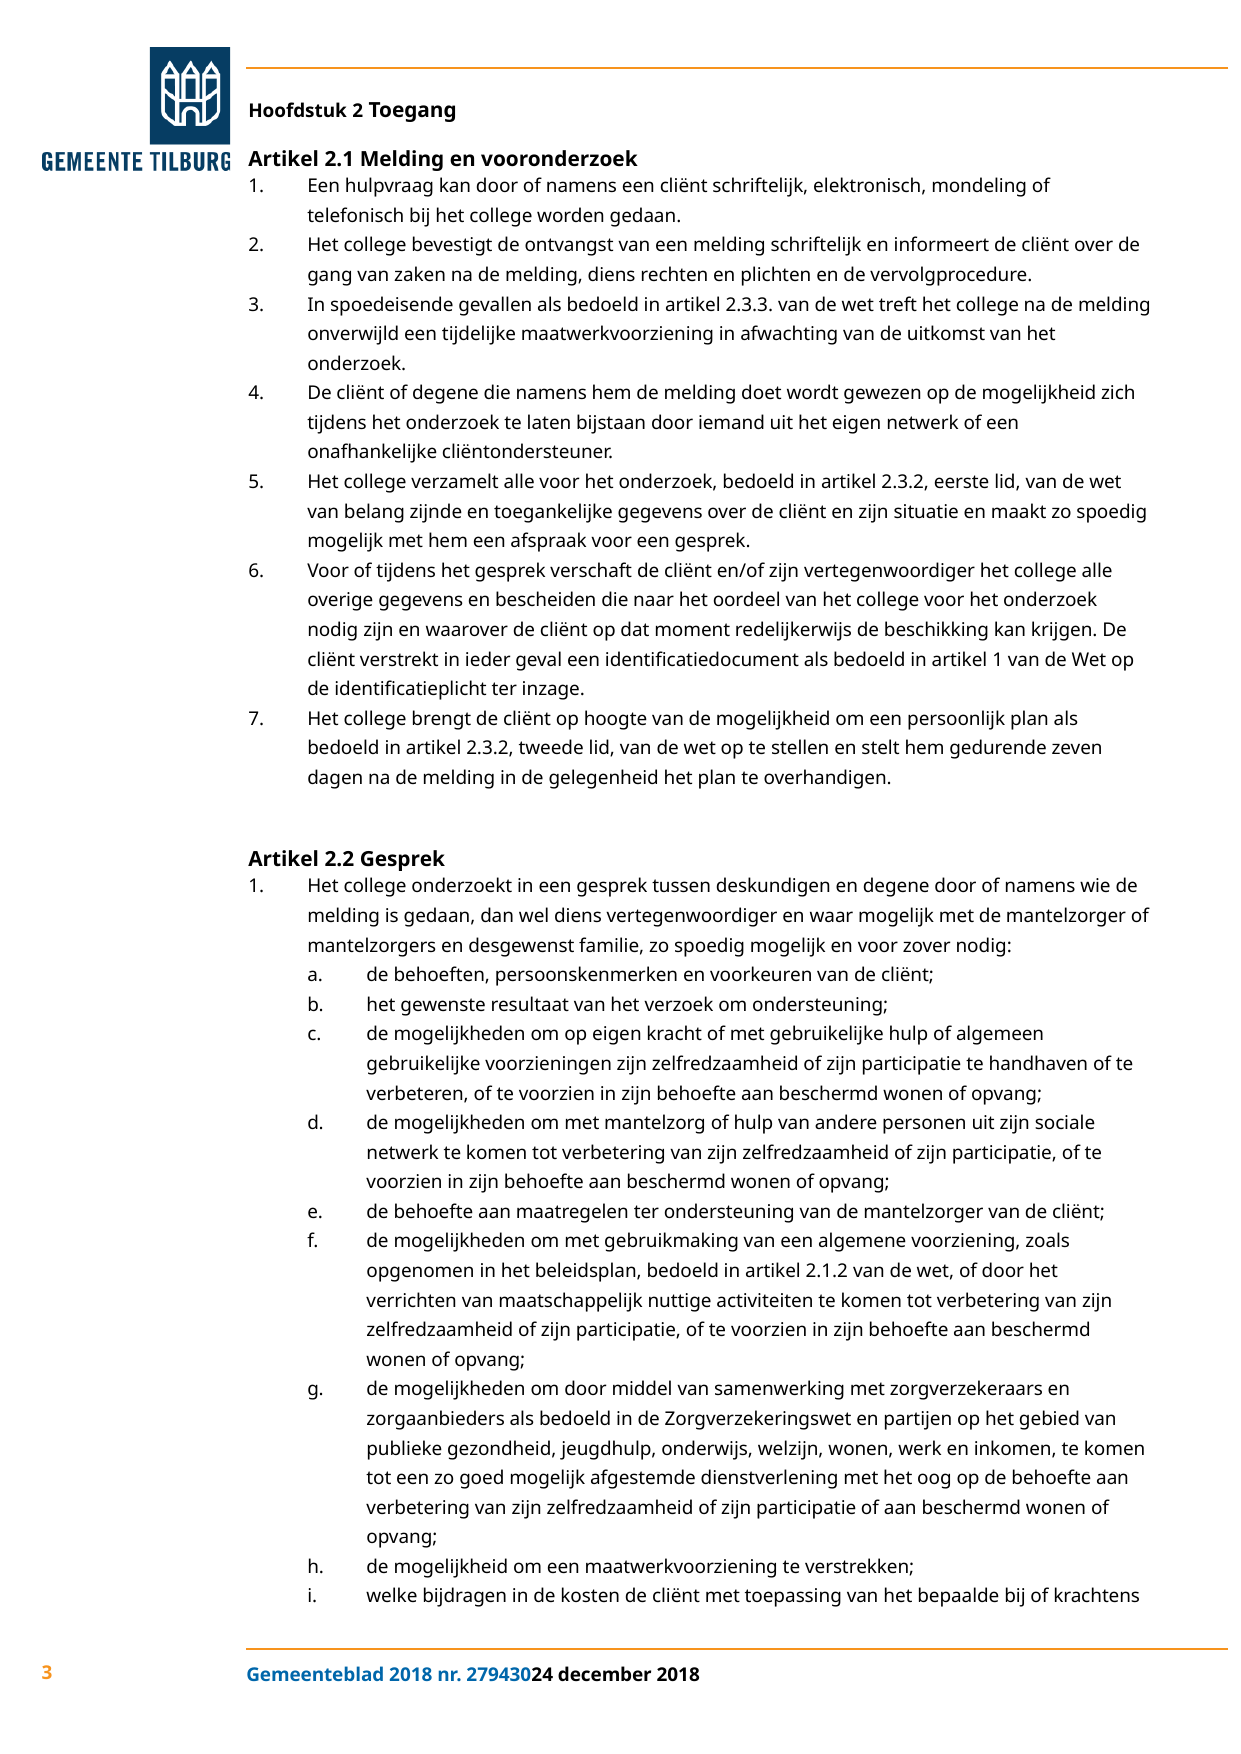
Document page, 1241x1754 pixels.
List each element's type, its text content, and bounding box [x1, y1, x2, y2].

list de mogelijkheid om een maatwerkvoorziening te verstrekken; [307, 1553, 1152, 1579]
list het gewenste resultaat van het verzoek om ondersteuning; [307, 991, 1152, 1017]
picture [41, 47, 231, 172]
text Artikel 2.1 Melding en vooronderzoek [248, 144, 1152, 172]
list de behoefte aan maatregelen ter ondersteuning van de mantelzorger van de cliënt; [307, 1198, 1152, 1224]
text Hoofdstuk 2 Toegang [248, 95, 1152, 123]
list Het college brengt de cliënt op hoogte van de mogelijkheid om een persoonlijk plan als bedoeld in artikel 2.3.2, tweede lid, van de wet op te stellen en stelt hem gedurende zeven dagen na de melding in de gelegenheid het plan te overhandigen. [248, 705, 1152, 790]
list welke bijdragen in de kosten de cliënt met toepassing van het bepaalde bij of krachtens [307, 1583, 1152, 1608]
list In spoedeisende gevallen als bedoeld in artikel 2.3.3. van de wet treft het college na de melding onverwijld een tijdelijke maatwerkvoorziening in afwachting van de uitkomst van het onderzoek. [248, 291, 1152, 376]
list de mogelijkheden om door middel van samenwerking met zorgverzekeraars en zorgaanbieders als bedoeld in de Zorgverzekeringswet en partijen op het gebied van publieke gezondheid, jeugdhulp, onderwijs, welzijn, wonen, werk en inkomen, te komen tot een zo goed mogelijk afgestemde dienstverlening met het oog op de behoefte aan verbetering van zijn zelfredzaamheid of zijn participatie of aan beschermd wonen of opvang; [307, 1376, 1152, 1549]
list Voor of tijdens het gesprek verschaft de cliënt en/of zijn vertegenwoordiger het college alle overige gegevens en bescheiden die naar het oordeel van het college voor het onderzoek nodig zijn en waarover de cliënt op dat moment redelijkerwijs de beschikking kan krijgen. De cliënt verstrekt in ieder geval een identificatiedocument als bedoeld in artikel 1 van de Wet op de identificatieplicht ter inzage. [248, 557, 1152, 701]
list Het college verzamelt alle voor het onderzoek, bedoeld in artikel 2.3.2, eerste lid, van de wet van belang zijnde en toegankelijke gegevens over de cliënt en zijn situatie en maakt zo spoedig mogelijk met hem een afspraak voor een gesprek. [248, 468, 1152, 553]
text Artikel 2.2 Gesprek [248, 844, 1152, 873]
list de behoeften, persoonskenmerken en voorkeuren van de cliënt; [307, 961, 1152, 987]
list Een hulpvraag kan door of namens een cliënt schriftelijk, elektronisch, mondeling of telefonisch bij het college worden gedaan. [248, 172, 1152, 228]
list de mogelijkheden om met gebruikmaking van een algemene voorziening, zoals opgenomen in het beleidsplan, bedoeld in artikel 2.1.2 van de wet, of door het verrichten van maatschappelijk nuttige activiteiten te komen tot verbetering van zijn zelfredzaamheid of zijn participatie, of te voorzien in zijn behoefte aan beschermd wonen of opvang; [307, 1228, 1152, 1372]
list de mogelijkheden om op eigen kracht of met gebruikelijke hulp of algemeen gebruikelijke voorzieningen zijn zelfredzaamheid of zijn participatie te handhaven of te verbeteren, of te voorzien in zijn behoefte aan beschermd wonen of opvang; [307, 1021, 1152, 1105]
list De cliënt of degene die namens hem de melding doet wordt gewezen op de mogelijkheid zich tijdens het onderzoek te laten bijstaan door iemand uit het eigen netwerk of een onafhankelijke cliëntondersteuner. [248, 379, 1152, 464]
list de mogelijkheden om met mantelzorg of hulp van andere personen uit zijn sociale netwerk te komen tot verbetering van zijn zelfredzaamheid of zijn participatie, of te voorzien in zijn behoefte aan beschermd wonen of opvang; [307, 1109, 1152, 1194]
list Het college bevestigt de ontvangst van een melding schriftelijk en informeert de cliënt over de gang van zaken na de melding, diens rechten en plichten en de vervolgprocedure. [248, 232, 1152, 287]
list Het college onderzoekt in een gesprek tussen deskundigen en degene door of namens wie de melding is gedaan, dan wel diens vertegenwoordiger en waar mogelijk met de mantelzorger of mantelzorgers en desgewenst familie, zo spoedig mogelijk en voor zover nodig: [248, 873, 1152, 957]
